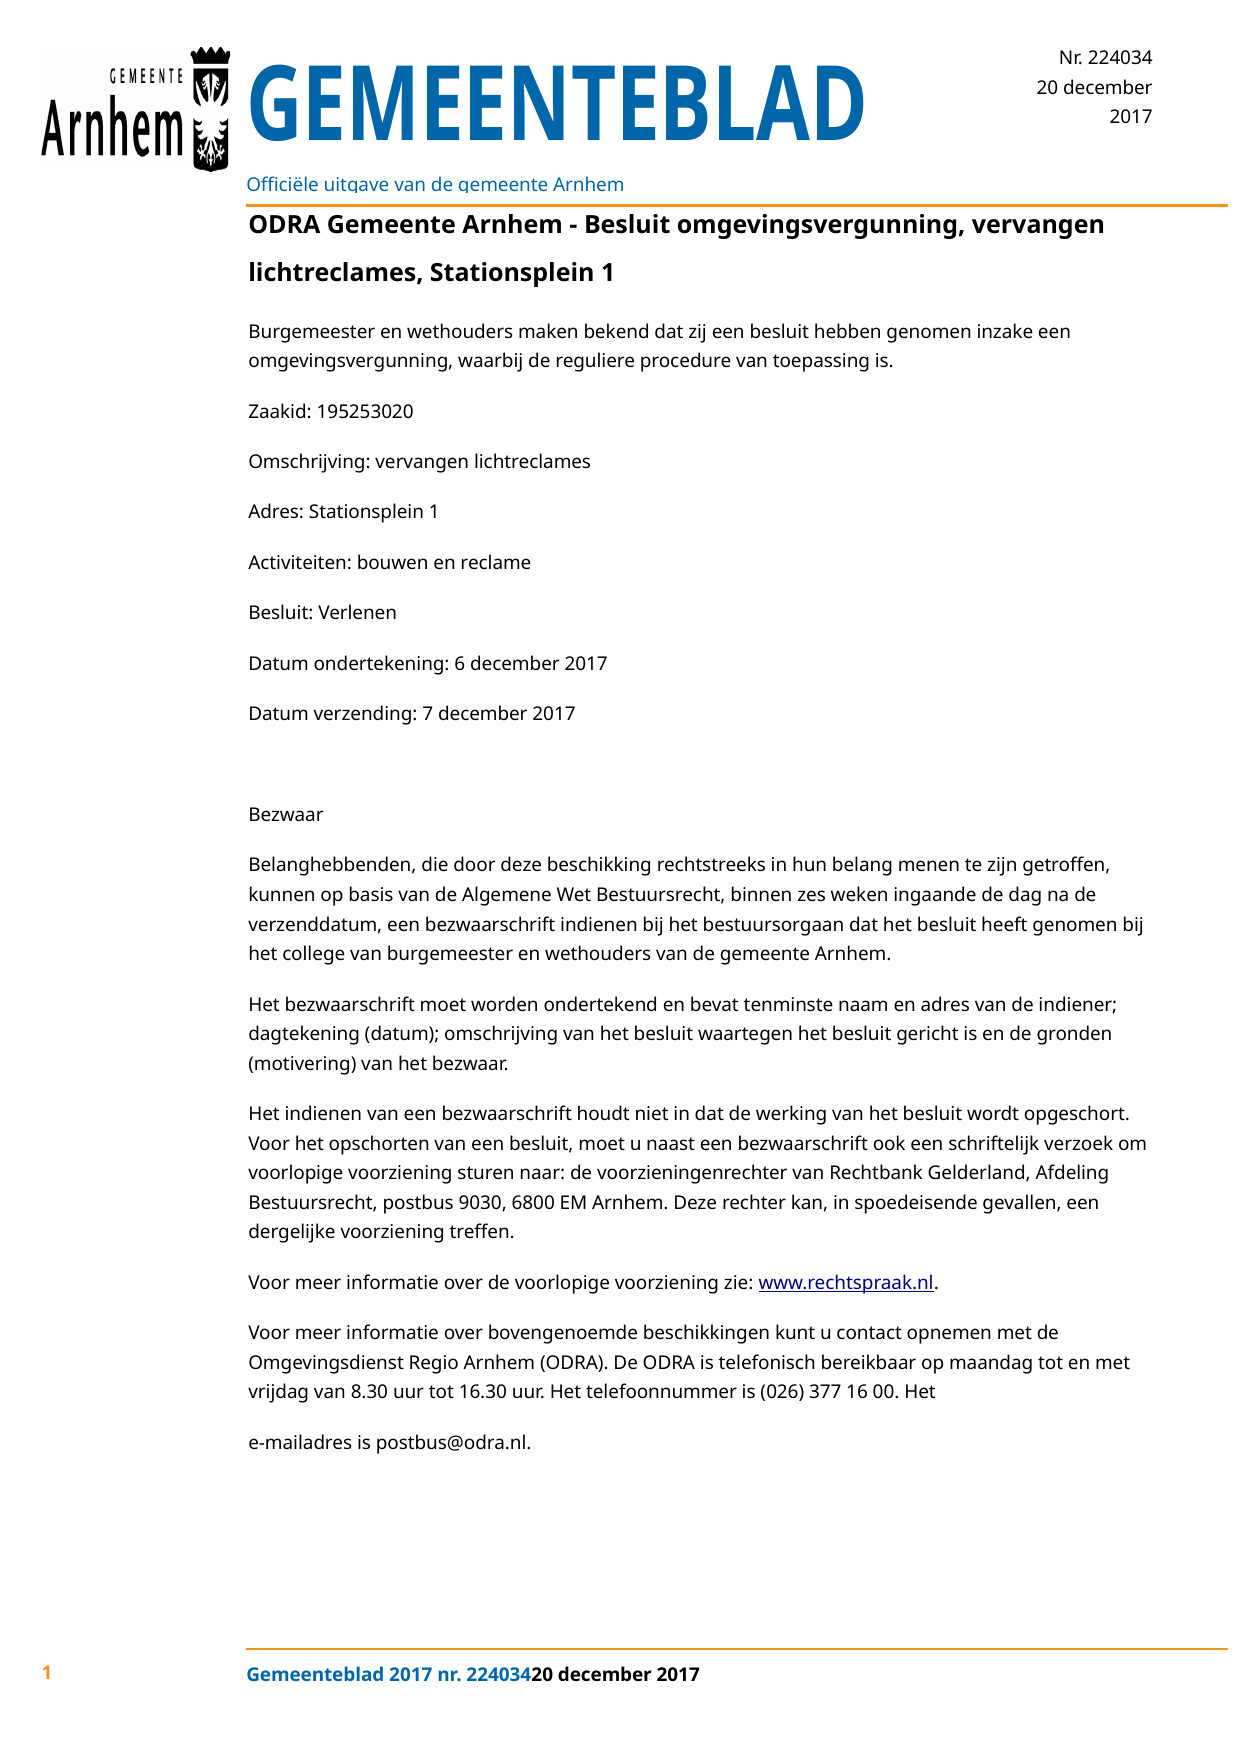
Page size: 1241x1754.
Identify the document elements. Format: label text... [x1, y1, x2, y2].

text Adres: Stationsplein 1 [248, 499, 1152, 524]
text Omschrijving: vervangen lichtreclames [248, 448, 1152, 474]
text Burgemeester en wethouders maken bekend dat zij een besluit hebben genomen inzake een omgevingsvergunning, waarbij de reguliere procedure van toepassing is. [248, 318, 1152, 373]
text Voor meer informatie over bovengenoemde beschikkingen kunt u contact opnemen met de Omgevingsdienst Regio Arnhem (ODRA). De ODRA is telefonisch bereikbaar op maandag tot en met vrijdag van 8.30 uur tot 16.30 uur. Het telefoonnummer is (026) 377 16 00. Het [248, 1319, 1152, 1404]
text Het bezwaarschrift moet worden ondertekend en bevat tenminste naam en adres van de indiener; dagtekening (datum); omschrijving van het besluit waartegen het besluit gericht is en de gronden (motivering) van het bezwaar. [248, 991, 1152, 1076]
text e-mailadres is postbus@odra.nl. [248, 1429, 1152, 1455]
text Activiteiten: bouwen en reclame [248, 549, 1152, 575]
text ODRA Gemeente Arnhem - Besluit omgevingsvergunning, vervangen lichtreclames, Stationsplein 1 [248, 207, 1152, 288]
text Bezwaar [248, 801, 1152, 827]
text Zaakid: 195253020 [248, 398, 1152, 424]
text Voor meer informatie over de voorlopige voorziening zie: www.rechtspraak.nl. [248, 1269, 1152, 1295]
picture [41, 47, 231, 172]
text Belanghebbenden, die door deze beschikking rechtstreeks in hun belang menen te zijn getroffen, kunnen op basis van de Algemene Wet Bestuursrecht, binnen zes weken ingaande de dag na de verzenddatum, een bezwaarschrift indienen bij het bestuursorgaan dat het besluit heeft genomen bij het college van burgemeester en wethouders van de gemeente Arnhem. [248, 852, 1152, 966]
text Besluit: Verlenen [248, 599, 1152, 625]
text Datum ondertekening: 6 december 2017 [248, 650, 1152, 676]
text Datum verzending: 7 december 2017 [248, 700, 1152, 726]
text Het indienen van een bezwaarschrift houdt niet in dat de werking van het besluit wordt opgeschort. Voor het opschorten van een besluit, moet u naast een bezwaarschrift ook een schriftelijk verzoek om voorlopige voorziening sturen naar: de voorzieningenrechter van Rechtbank Gelderland, Afdeling Bestuursrecht, postbus 9030, 6800 EM Arnhem. Deze rechter kan, in spoedeisende gevallen, een dergelijke voorziening treffen. [248, 1100, 1152, 1244]
